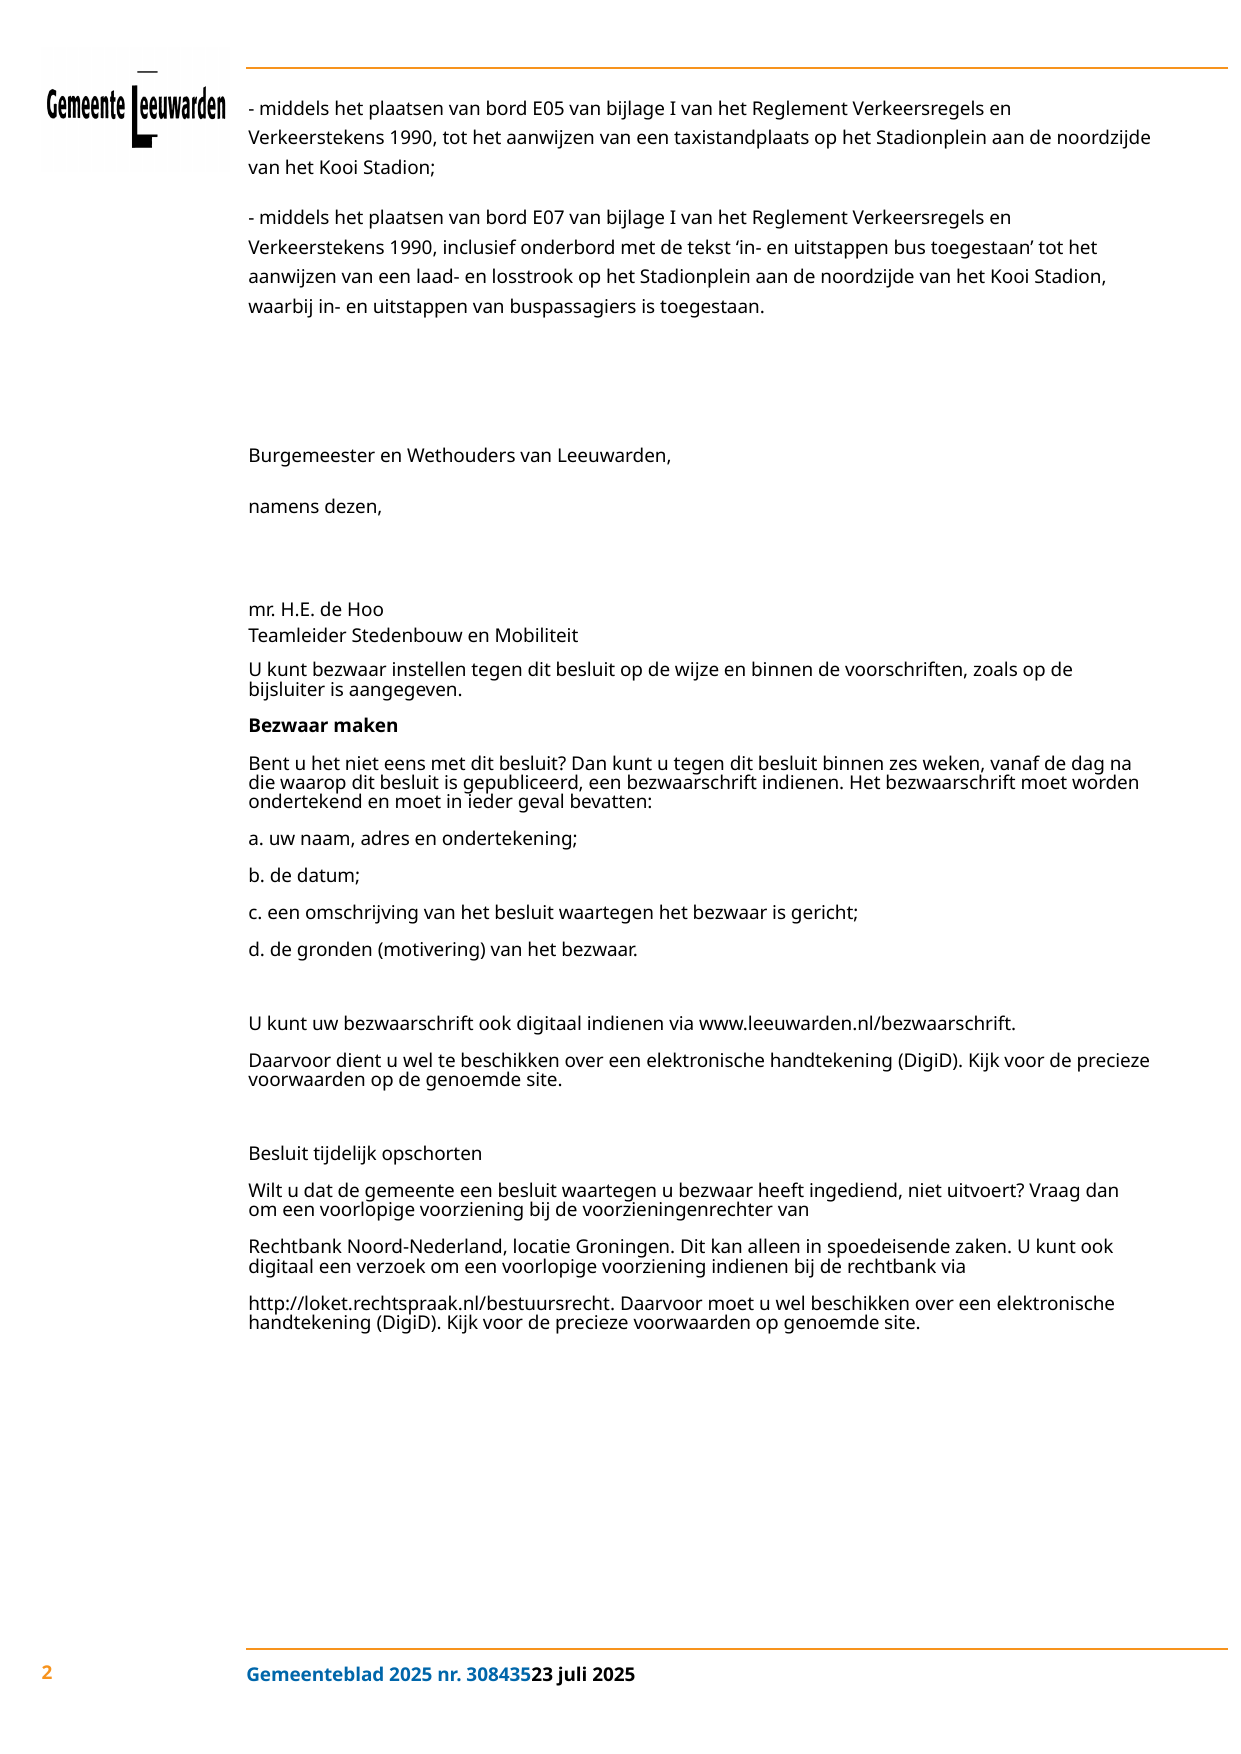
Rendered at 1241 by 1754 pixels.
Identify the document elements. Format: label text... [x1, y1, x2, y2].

text a. uw naam, adres en ondertekening; [248, 830, 1152, 849]
text http://loket.rechtspraak.nl/bestuursrecht. Daarvoor moet u wel beschikken over een elektronische handtekening (DigiD). Kijk voor de precieze voorwaarden op genoemde site. [248, 1294, 1152, 1333]
text Wilt u dat de gemeente een besluit waartegen u bezwaar heeft ingediend, niet uitvoert? Vraag dan om een voorlopige voorziening bij de voorzieningenrechter van [248, 1182, 1152, 1221]
text b. de datum; [248, 867, 1152, 886]
text namens dezen, [248, 493, 1152, 519]
text - middels het plaatsen van bord E07 van bijlage I van het Reglement Verkeersregels en Verkeerstekens 1990, inclusief onderbord met de tekst ‘in- en uitstappen bus toegestaan’ tot het aanwijzen van een laad- en losstrook op het Stadionplein aan de noordzijde van het Kooi Stadion, waarbij in- en uitstappen van buspassagiers is toegestaan. [248, 204, 1152, 319]
text U kunt bezwaar instellen tegen dit besluit op de wijze en binnen de voorschriften, zoals op de bijsluiter is aangegeven. [248, 661, 1152, 700]
picture [41, 47, 231, 172]
text Burgemeester en Wethouders van Leeuwarden, [248, 442, 1152, 467]
text Daarvoor dient u wel te beschikken over een elektronische handtekening (DigiD). Kijk voor de precieze voorwaarden op de genoemde site. [248, 1052, 1152, 1090]
text Bent u het niet eens met dit besluit? Dan kunt u tegen dit besluit binnen zes weken, vanaf de dag na die waarop dit besluit is gepubliceerd, een bezwaarschrift indienen. Het bezwaarschrift moet worden ondertekend en moet in ieder geval bevatten: [248, 754, 1152, 812]
text Rechtbank Noord-Nederland, locatie Groningen. Dit kan alleen in spoedeisende zaken. U kunt ook digitaal een verzoek om een voorlopige voorziening indienen bij de rechtbank via [248, 1238, 1152, 1277]
text Teamleider Stedenbouw en Mobiliteit [248, 622, 1152, 648]
text Bezwaar maken [248, 717, 1152, 737]
text - middels het plaatsen van bord E05 van bijlage I van het Reglement Verkeersregels en Verkeerstekens 1990, tot het aanwijzen van een taxistandplaats op het Stadionplein aan de noordzijde van het Kooi Stadion; [248, 95, 1152, 180]
text Besluit tijdelijk opschorten [248, 1145, 1152, 1164]
text mr. H.E. de Hoo [248, 596, 1152, 622]
text c. een omschrijving van het besluit waartegen het bezwaar is gericht; [248, 904, 1152, 923]
text U kunt uw bezwaarschrift ook digitaal indienen via www.leeuwarden.nl/bezwaarschrift. [248, 1015, 1152, 1034]
text d. de gronden (motivering) van het bezwaar. [248, 941, 1152, 960]
